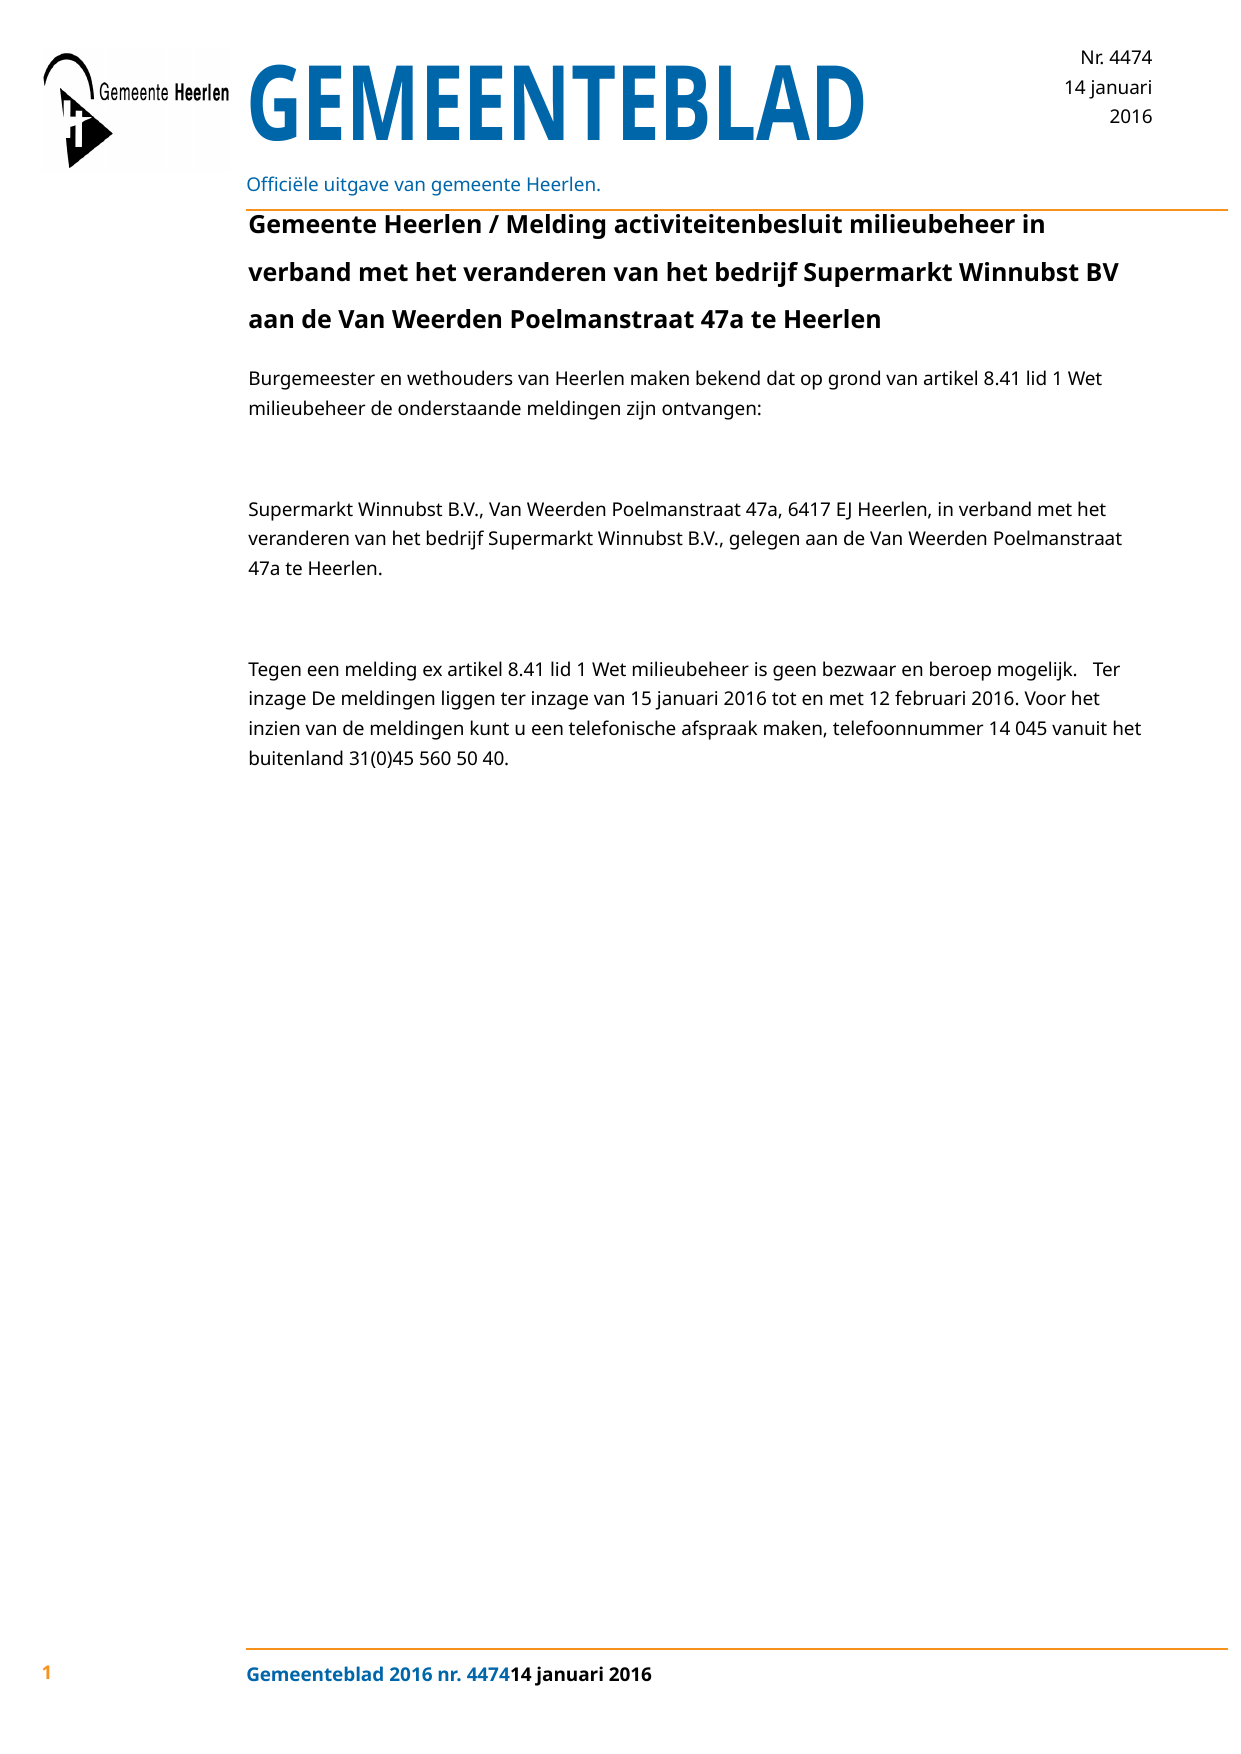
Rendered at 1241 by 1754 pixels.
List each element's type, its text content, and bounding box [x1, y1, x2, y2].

picture [41, 47, 231, 172]
text Supermarkt Winnubst B.V., Van Weerden Poelmanstraat 47a, 6417 EJ Heerlen, in verband met het veranderen van het bedrijf Supermarkt Winnubst B.V., gelegen aan de Van Weerden Poelmanstraat 47a te Heerlen. [248, 496, 1152, 581]
text Burgemeester en wethouders van Heerlen maken bekend dat op grond van artikel 8.41 lid 1 Wet milieubeheer de onderstaande meldingen zijn ontvangen: [248, 366, 1152, 421]
text Tegen een melding ex artikel 8.41 lid 1 Wet milieubeheer is geen bezwaar en beroep mogelijk. Ter inzage De meldingen liggen ter inzage van 15 januari 2016 tot en met 12 februari 2016. Voor het inzien van de meldingen kunt u een telefonische afspraak maken, telefoonnummer 14 045 vanuit het buitenland 31(0)45 560 50 40. [248, 656, 1152, 770]
text Gemeente Heerlen / Melding activiteitenbesluit milieubeheer in verband met het veranderen van het bedrijf Supermarkt Winnubst BV aan de Van Weerden Poelmanstraat 47a te Heerlen [248, 211, 1152, 336]
